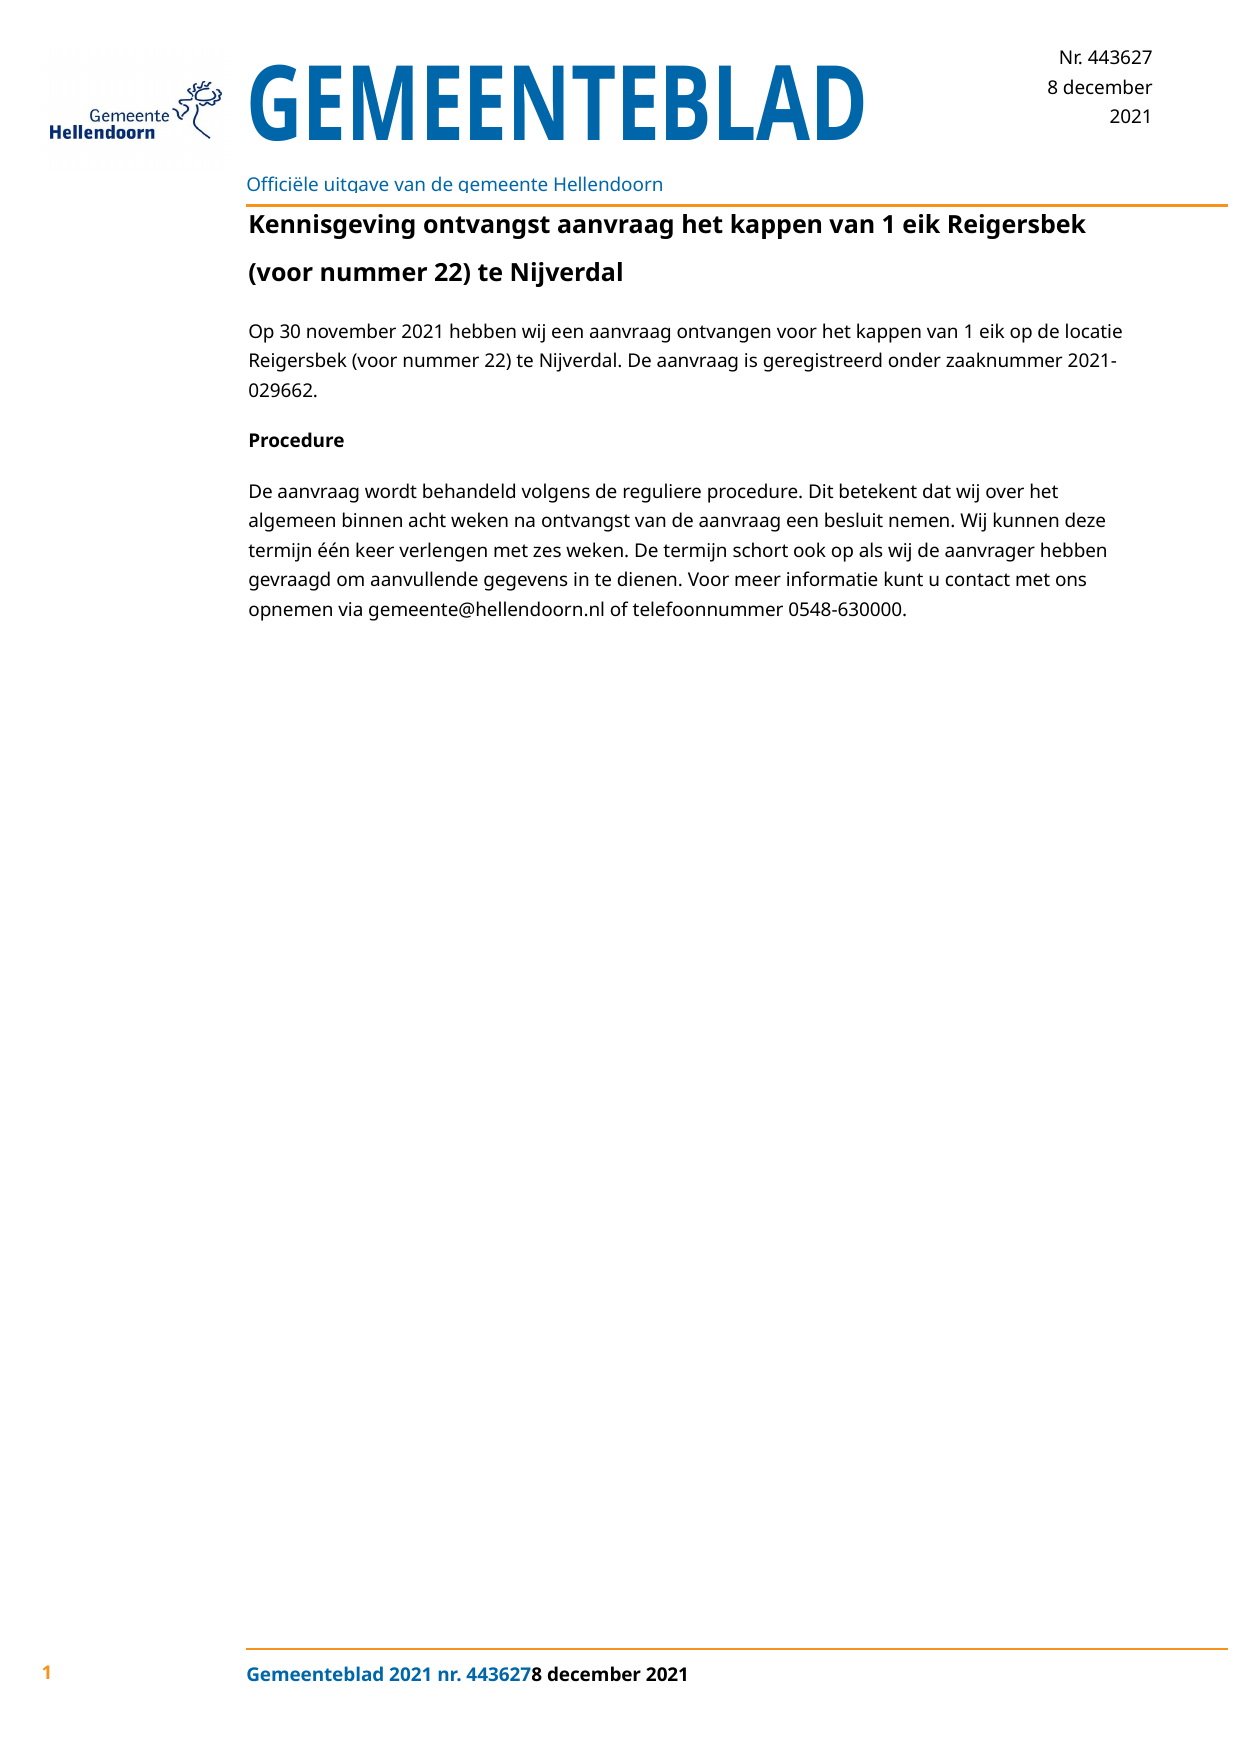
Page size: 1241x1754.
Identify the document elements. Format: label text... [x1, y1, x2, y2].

picture [41, 47, 231, 172]
text De aanvraag wordt behandeld volgens de reguliere procedure. Dit betekent dat wij over het algemeen binnen acht weken na ontvangst van de aanvraag een besluit nemen. Wij kunnen deze termijn één keer verlengen met zes weken. De termijn schort ook op als wij de aanvrager hebben gevraagd om aanvullende gegevens in te dienen. Voor meer informatie kunt u contact met ons opnemen via gemeente@hellendoorn.nl of telefoonnummer 0548-630000. [248, 478, 1152, 622]
text Op 30 november 2021 hebben wij een aanvraag ontvangen voor het kappen van 1 eik op de locatie Reigersbek (voor nummer 22) te Nijverdal. De aanvraag is geregistreerd onder zaaknummer 2021-029662. [248, 318, 1152, 403]
text Kennisgeving ontvangst aanvraag het kappen van 1 eik Reigersbek (voor nummer 22) te Nijverdal [248, 207, 1152, 288]
text Procedure [248, 427, 1152, 453]
